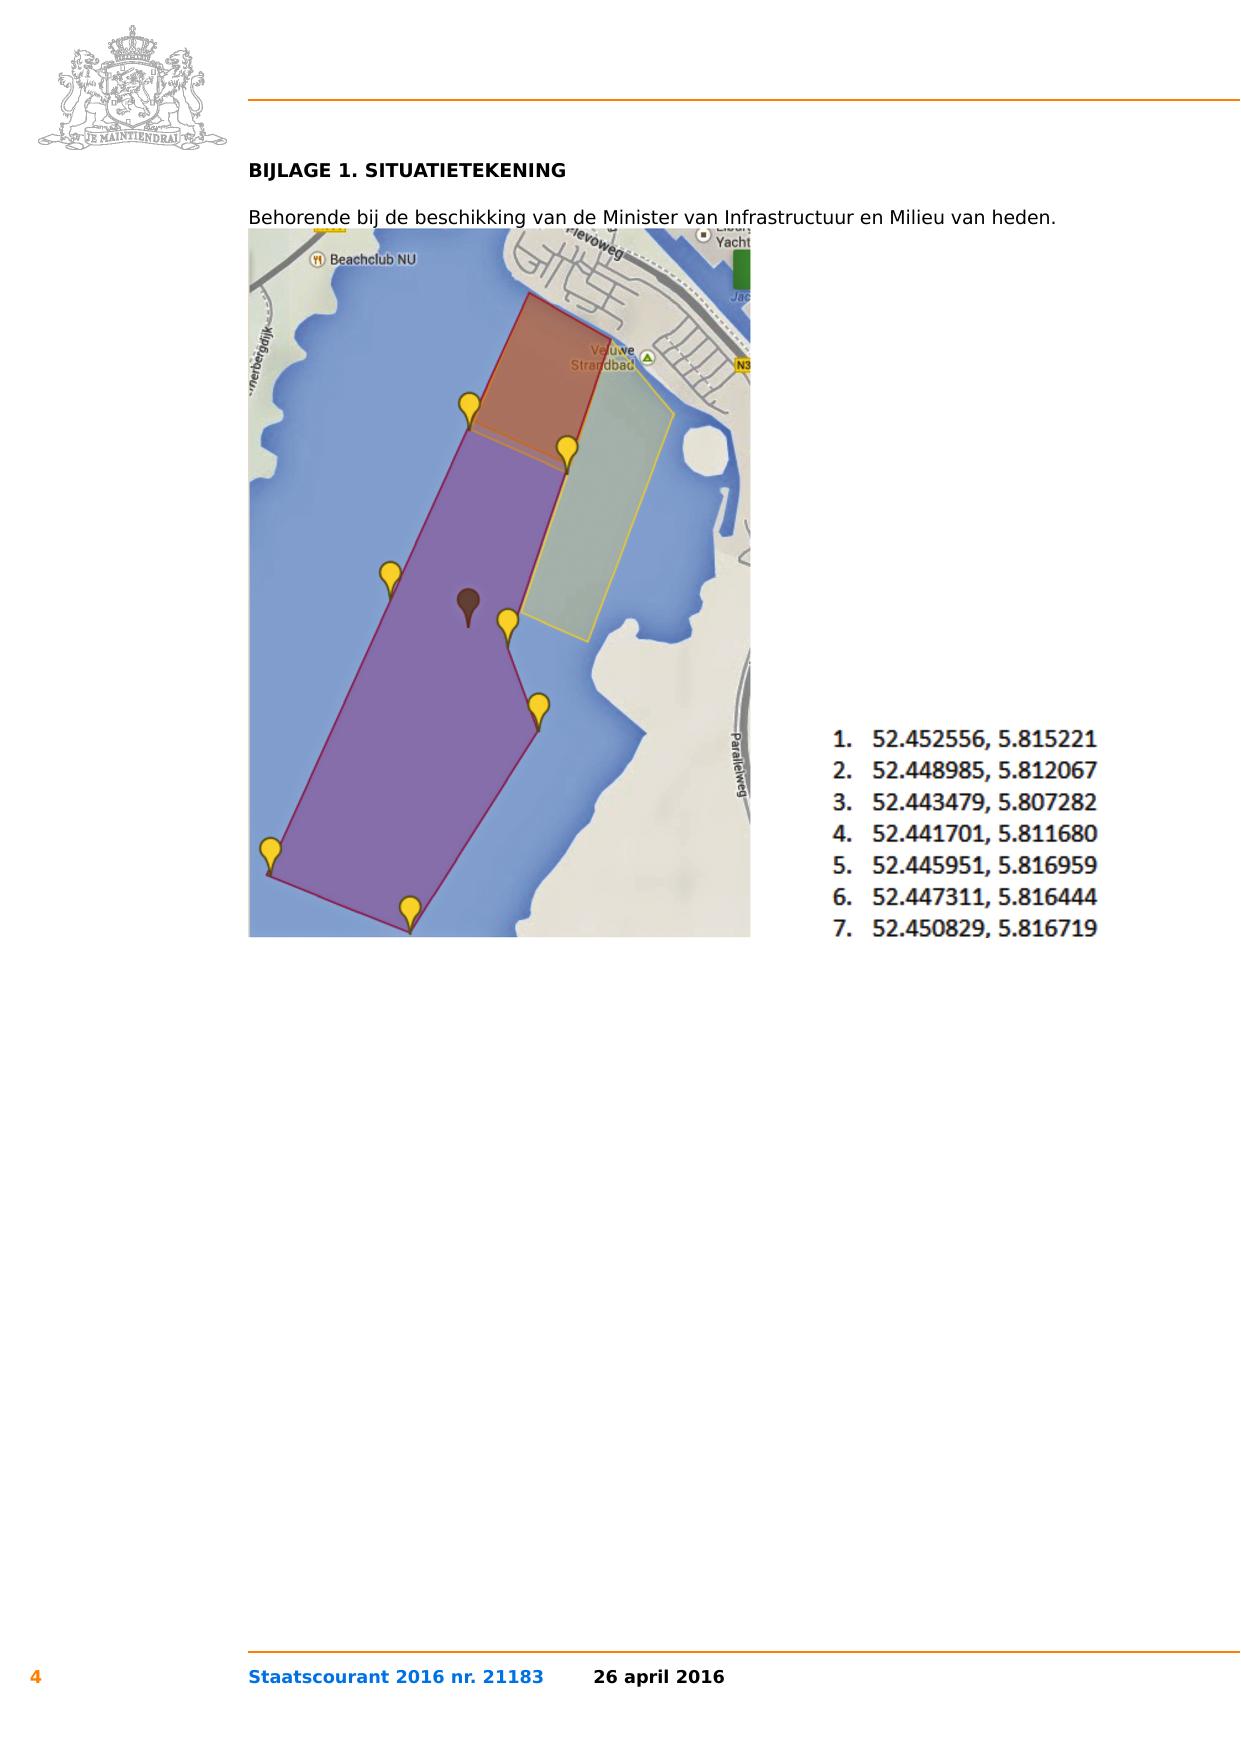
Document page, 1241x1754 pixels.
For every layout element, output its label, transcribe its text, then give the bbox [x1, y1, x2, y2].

picture [248, 228, 1099, 938]
picture [38, 25, 227, 150]
subtitle BIJLAGE 1. SITUATIETEKENING [248, 160, 1163, 182]
text Behorende bij de beschikking van de Minister van Infrastructuur en Milieu van heden. [248, 207, 1163, 937]
